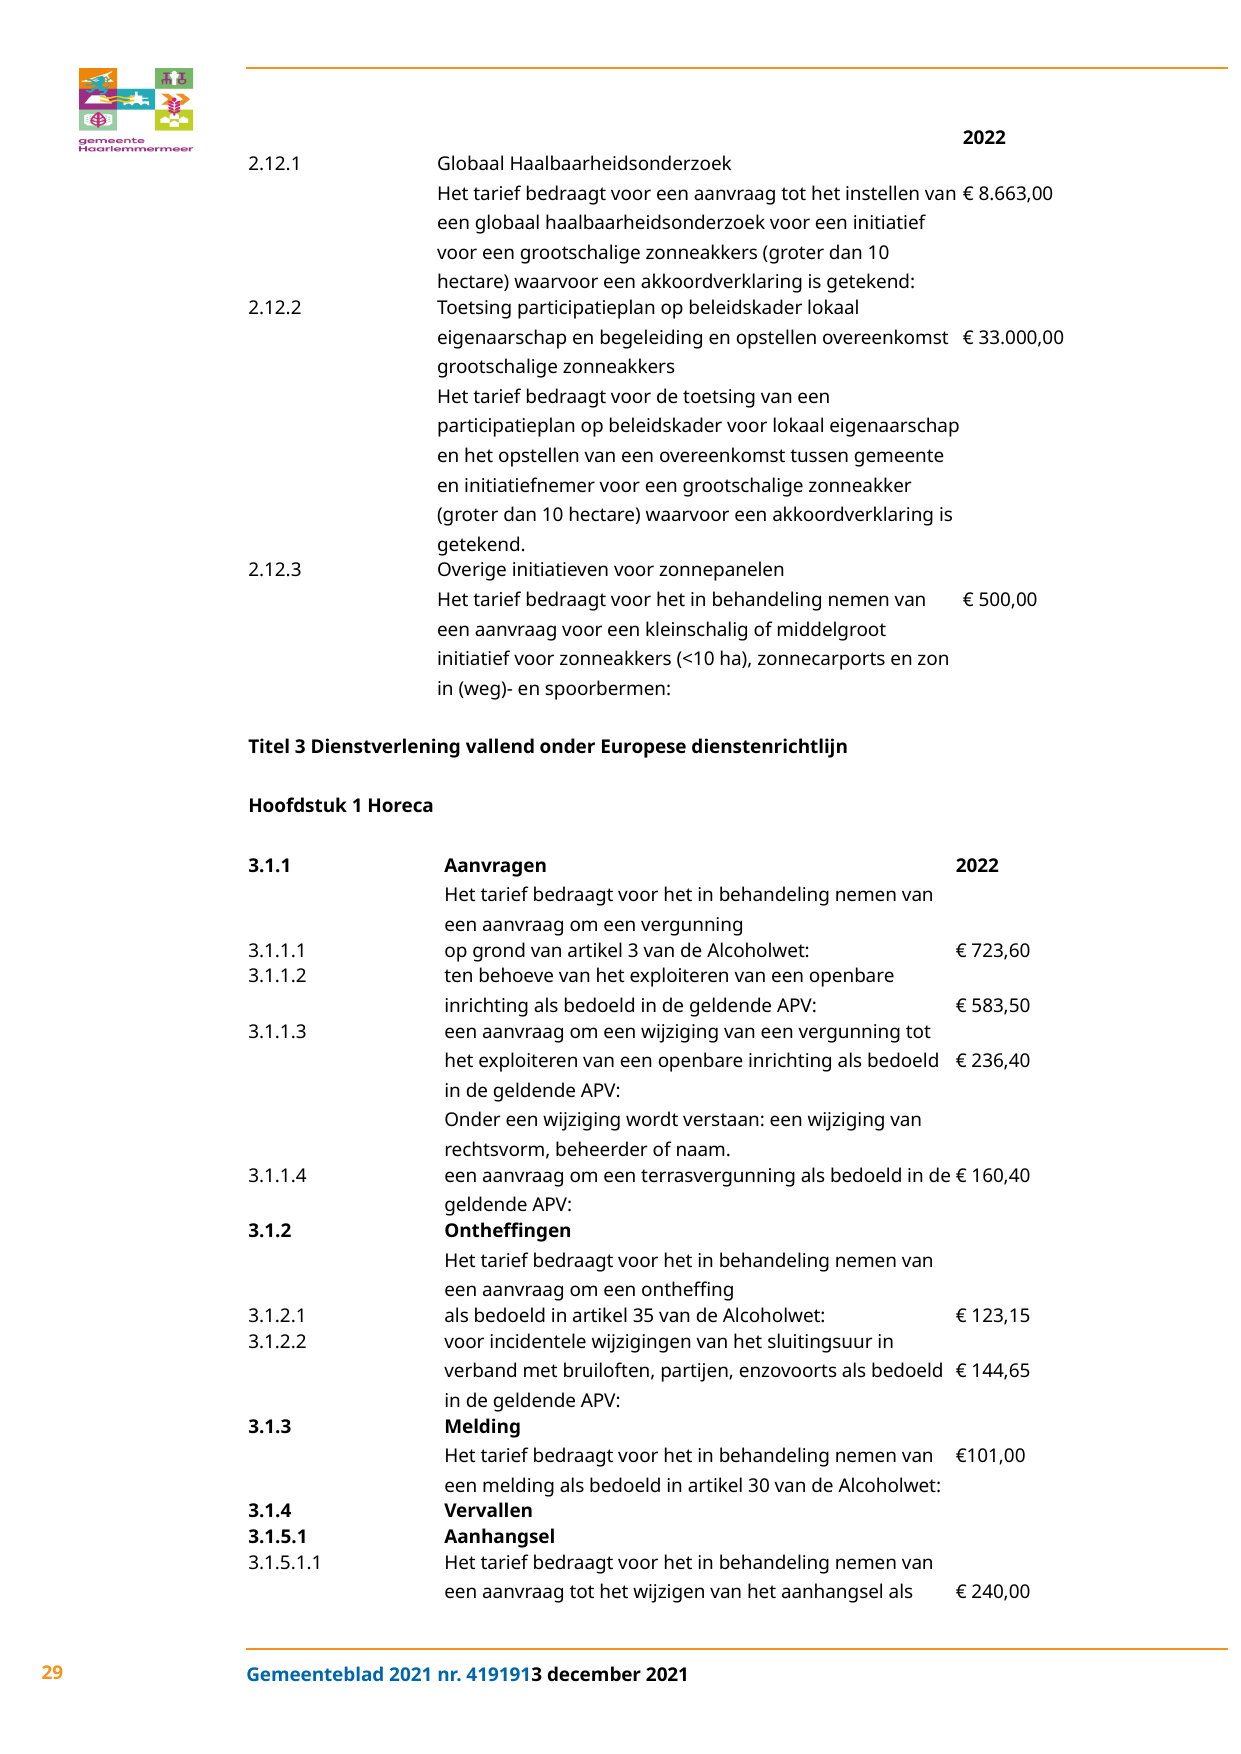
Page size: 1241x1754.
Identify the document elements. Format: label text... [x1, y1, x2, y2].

table_cell [956, 878, 1152, 937]
table_cell op grond van artikel 3 van de Alcoholwet: [444, 937, 956, 963]
table_header 2022 [956, 852, 1152, 878]
table_cell Vervallen [444, 1498, 956, 1523]
table_cell € 240,00 [956, 1549, 1152, 1604]
table_cell € 144,65 [956, 1328, 1152, 1413]
table_cell 3.1.2 [248, 1217, 444, 1302]
table_cell € 8.663,00 [963, 150, 1152, 294]
table_cell Melding Het tarief bedraagt voor het in behandeling nemen van een melding als bedoeld in artikel 30 van de Alcoholwet: [444, 1413, 956, 1498]
table_cell Overige initiatieven voor zonnepanelen Het tarief bedraagt voor het in behandeling nemen van een aanvraag voor een kleinschalig of middelgroot initiatief voor zonneakkers (<10 ha), zonnecarports en zon in (weg)- en spoorbermen: [437, 557, 963, 701]
table_cell 3.1.3 [248, 1413, 444, 1498]
table_cell 2.12.2 [248, 294, 437, 557]
table_cell Ontheffingen Het tarief bedraagt voor het in behandeling nemen van een aanvraag om een ontheffing [444, 1217, 956, 1302]
table_cell [956, 1498, 1152, 1523]
table_cell € 583,50 [956, 963, 1152, 1018]
table_cell 2.12.1 [248, 150, 437, 294]
table_cell een aanvraag om een terrasvergunning als bedoeld in de geldende APV: [444, 1162, 956, 1217]
table_cell 3.1.1.1 [248, 937, 444, 963]
table_header Aanvragen Het tarief bedraagt voor het in behandeling nemen van een aanvraag om een vergunning [444, 852, 956, 937]
table_cell € 33.000,00 [963, 294, 1152, 557]
table_header 3.1.1 [248, 852, 444, 937]
table_cell 3.1.4 [248, 1498, 444, 1523]
table_header [248, 125, 437, 150]
table_cell voor incidentele wijzigingen van het sluitingsuur in verband met bruiloften, partijen, enzovoorts als bedoeld in de geldende APV: [444, 1328, 956, 1413]
picture [41, 47, 231, 172]
table_cell 3.1.2.2 [248, 1328, 444, 1413]
text Hoofdstuk 1 Horeca [248, 793, 1152, 818]
table_cell Het tarief bedraagt voor het in behandeling nemen van een aanvraag tot het wijzigen van het aanhangsel als [444, 1549, 956, 1604]
table_cell 3.1.1.2 [248, 963, 444, 1018]
table_cell € 123,15 [956, 1302, 1152, 1328]
text Titel 3 Dienstverlening vallend onder Europese dienstenrichtlijn [248, 733, 1152, 759]
table_cell € 236,40 [956, 1018, 1152, 1162]
table_cell 3.1.1.4 [248, 1162, 444, 1217]
table_cell 3.1.5.1.1 [248, 1549, 444, 1604]
table_cell € 500,00 [963, 557, 1152, 701]
table_cell 3.1.5.1 [248, 1524, 444, 1549]
table_cell Globaal Haalbaarheidsonderzoek Het tarief bedraagt voor een aanvraag tot het instellen van een globaal haalbaarheidsonderzoek voor een initiatief voor een grootschalige zonneakkers (groter dan 10 hectare) waarvoor een akkoordverklaring is getekend: [437, 150, 963, 294]
table_cell 2.12.3 [248, 557, 437, 701]
table_cell 3.1.2.1 [248, 1302, 444, 1328]
table_cell als bedoeld in artikel 35 van de Alcoholwet: [444, 1302, 956, 1328]
table_cell Aanhangsel [444, 1524, 956, 1549]
table_cell ten behoeve van het exploiteren van een openbare inrichting als bedoeld in de geldende APV: [444, 963, 956, 1018]
table_cell 3.1.1.3 [248, 1018, 444, 1162]
table_cell € 160,40 [956, 1162, 1152, 1217]
table_cell Toetsing participatieplan op beleidskader lokaal eigenaarschap en begeleiding en opstellen overeenkomst grootschalige zonneakkers Het tarief bedraagt voor de toetsing van een participatieplan op beleidskader voor lokaal eigenaarschap en het opstellen van een overeenkomst tussen gemeente en initiatiefnemer voor een grootschalige zonneakker (groter dan 10 hectare) waarvoor een akkoordverklaring is getekend. [437, 294, 963, 557]
table_cell € 723,60 [956, 937, 1152, 963]
table_cell [956, 1217, 1152, 1302]
table_header 2022 [963, 125, 1152, 150]
table_cell een aanvraag om een wijziging van een vergunning tot het exploiteren van een openbare inrichting als bedoeld in de geldende APV: Onder een wijziging wordt verstaan: een wijziging van rechtsvorm, beheerder of naam. [444, 1018, 956, 1162]
table_header [437, 125, 963, 150]
table_cell €101,00 [956, 1413, 1152, 1498]
table_cell [956, 1524, 1152, 1549]
